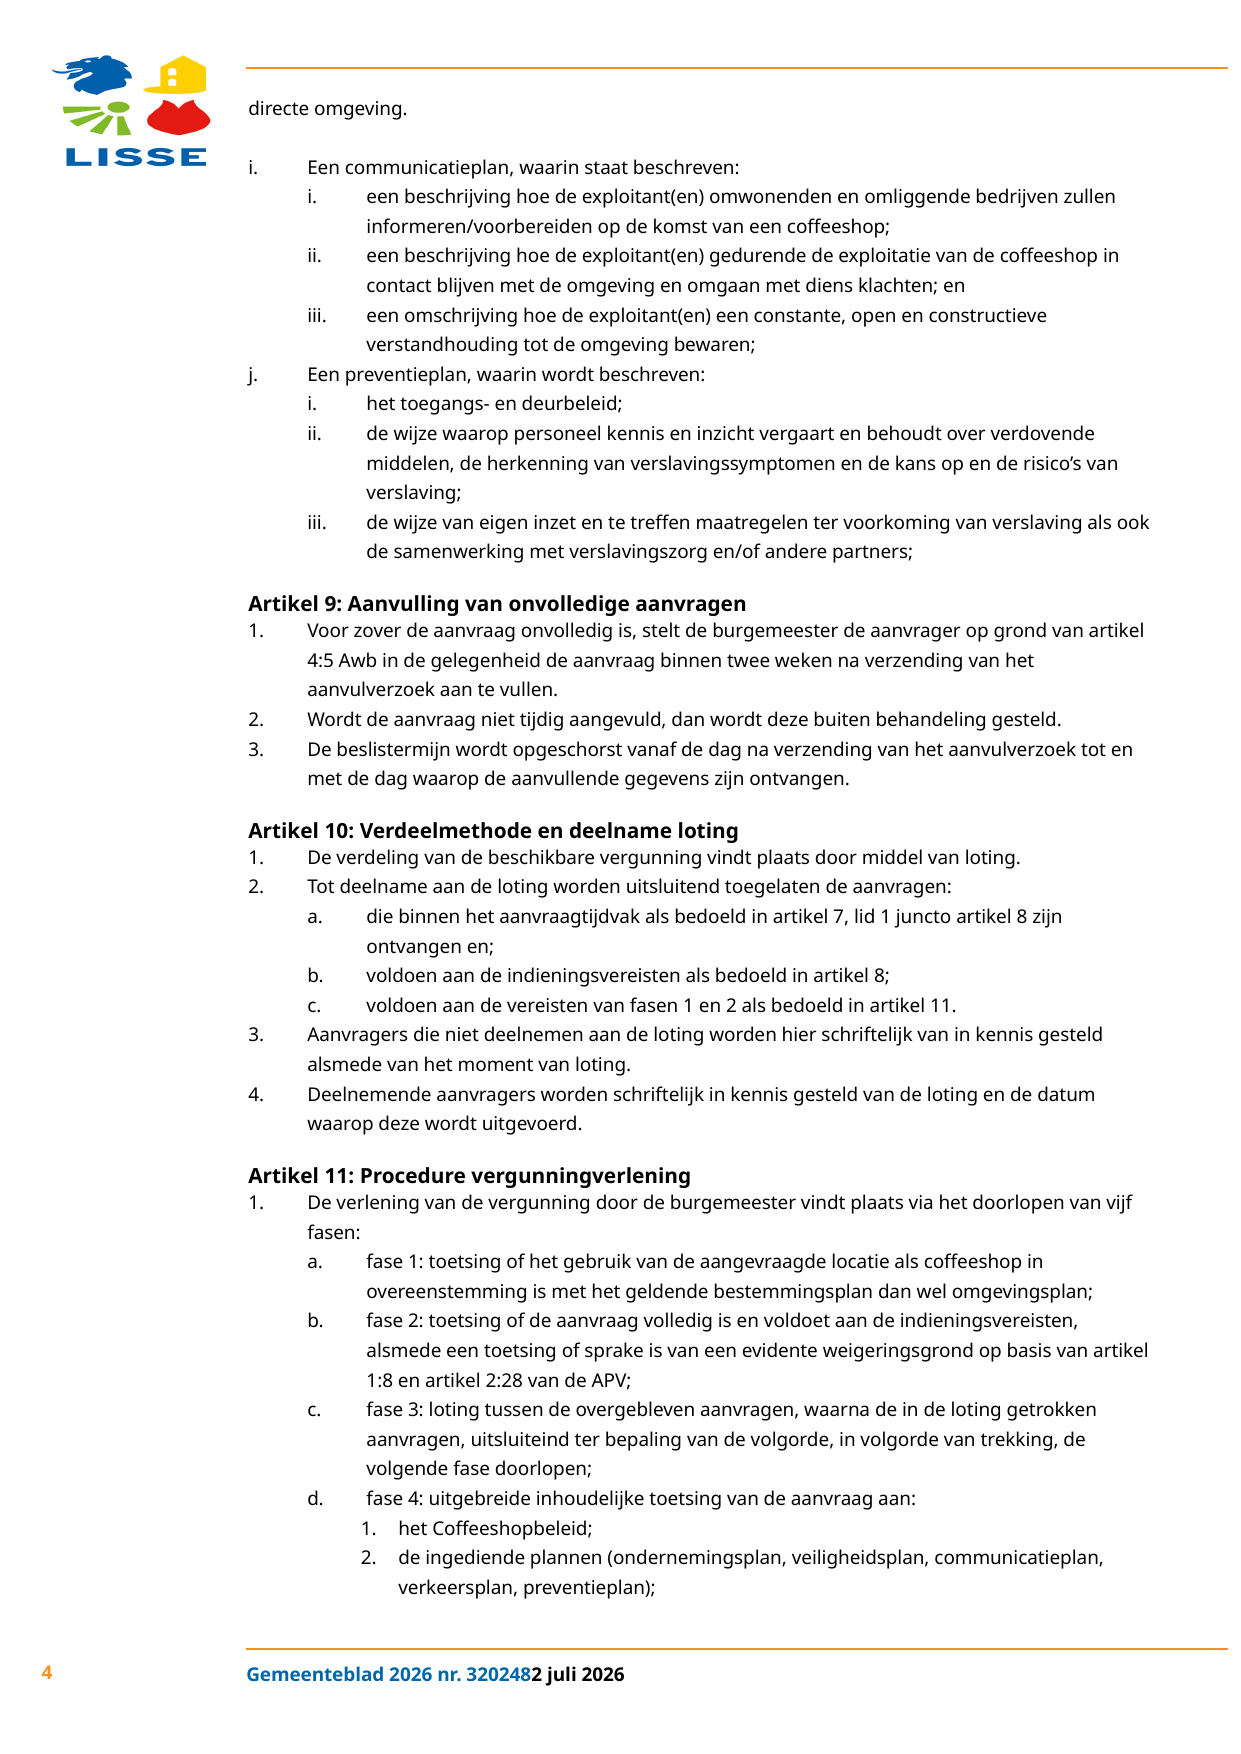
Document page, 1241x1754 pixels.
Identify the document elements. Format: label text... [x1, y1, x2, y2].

list het Coffeeshopbeleid; [361, 1515, 1152, 1540]
list De verlening van de vergunning door de burgemeester vindt plaats via het doorlopen van vijf fasen: [248, 1189, 1152, 1244]
list die binnen het aanvraagtijdvak als bedoeld in artikel 7, lid 1 juncto artikel 8 zijn ontvangen en; [307, 903, 1152, 959]
text Artikel 10: Verdeelmethode en deelname loting [248, 816, 1152, 844]
list fase 2: toetsing of de aanvraag volledig is en voldoet aan de indieningsvereisten, alsmede een toetsing of sprake is van een evidente weigeringsgrond op basis van artikel 1:8 en artikel 2:28 van de APV; [307, 1308, 1152, 1392]
list Voor zover de aanvraag onvolledig is, stelt de burgemeester de aanvrager op grond van artikel 4:5 Awb in de gelegenheid de aanvraag binnen twee weken na verzending van het aanvulverzoek aan te vullen. [248, 617, 1152, 702]
list de ingediende plannen (ondernemingsplan, veiligheidsplan, communicatieplan, verkeersplan, preventieplan); [361, 1544, 1152, 1599]
list De beslistermijn wordt opgeschorst vanaf de dag na verzending van het aanvulverzoek tot en met de dag waarop de aanvullende gegevens zijn ontvangen. [248, 736, 1152, 791]
list fase 4: uitgebreide inhoudelijke toetsing van de aanvraag aan: [307, 1485, 1152, 1511]
list De verdeling van de beschikbare vergunning vindt plaats door middel van loting. [248, 844, 1152, 870]
list Tot deelname aan de loting worden uitsluitend toegelaten de aanvragen: [248, 874, 1152, 899]
list voldoen aan de vereisten van fasen 1 en 2 als bedoeld in artikel 11. [307, 992, 1152, 1018]
text Artikel 11: Procedure vergunningverlening [248, 1161, 1152, 1189]
list fase 1: toetsing of het gebruik van de aangevraagde locatie als coffeeshop in overeenstemming is met het geldende bestemmingsplan dan wel omgevingsplan; [307, 1248, 1152, 1304]
list Een communicatieplan, waarin staat beschreven: [248, 154, 1152, 180]
list een omschrijving hoe de exploitant(en) een constante, open en constructieve verstandhouding tot de omgeving bewaren; [307, 302, 1152, 357]
list voldoen aan de indieningsvereisten als bedoeld in artikel 8; [307, 962, 1152, 988]
text directe omgeving. [248, 95, 1152, 121]
list Een preventieplan, waarin wordt beschreven: [248, 361, 1152, 387]
list Deelnemende aanvragers worden schriftelijk in kennis gesteld van de loting en de datum waarop deze wordt uitgevoerd. [248, 1081, 1152, 1136]
list Wordt de aanvraag niet tijdig aangevuld, dan wordt deze buiten behandeling gesteld. [248, 706, 1152, 732]
list een beschrijving hoe de exploitant(en) omwonenden en omliggende bedrijven zullen informeren/voorbereiden op de komst van een coffeeshop; [307, 183, 1152, 239]
list de wijze van eigen inzet en te treffen maatregelen ter voorkoming van verslaving als ook de samenwerking met verslavingszorg en/of andere partners; [307, 509, 1152, 564]
list een beschrijving hoe de exploitant(en) gedurende de exploitatie van de coffeeshop in contact blijven met de omgeving en omgaan met diens klachten; en [307, 243, 1152, 298]
list de wijze waarop personeel kennis en inzicht vergaart en behoudt over verdovende middelen, de herkenning van verslavingssymptomen en de kans op en de risico’s van verslaving; [307, 420, 1152, 505]
picture [41, 47, 231, 172]
list Aanvragers die niet deelnemen aan de loting worden hier schriftelijk van in kennis gesteld alsmede van het moment van loting. [248, 1022, 1152, 1077]
list fase 3: loting tussen de overgebleven aanvragen, waarna de in de loting getrokken aanvragen, uitsluiteind ter bepaling van de volgorde, in volgorde van trekking, de volgende fase doorlopen; [307, 1396, 1152, 1481]
text Artikel 9: Aanvulling van onvolledige aanvragen [248, 589, 1152, 617]
list het toegangs- en deurbeleid; [307, 391, 1152, 416]
